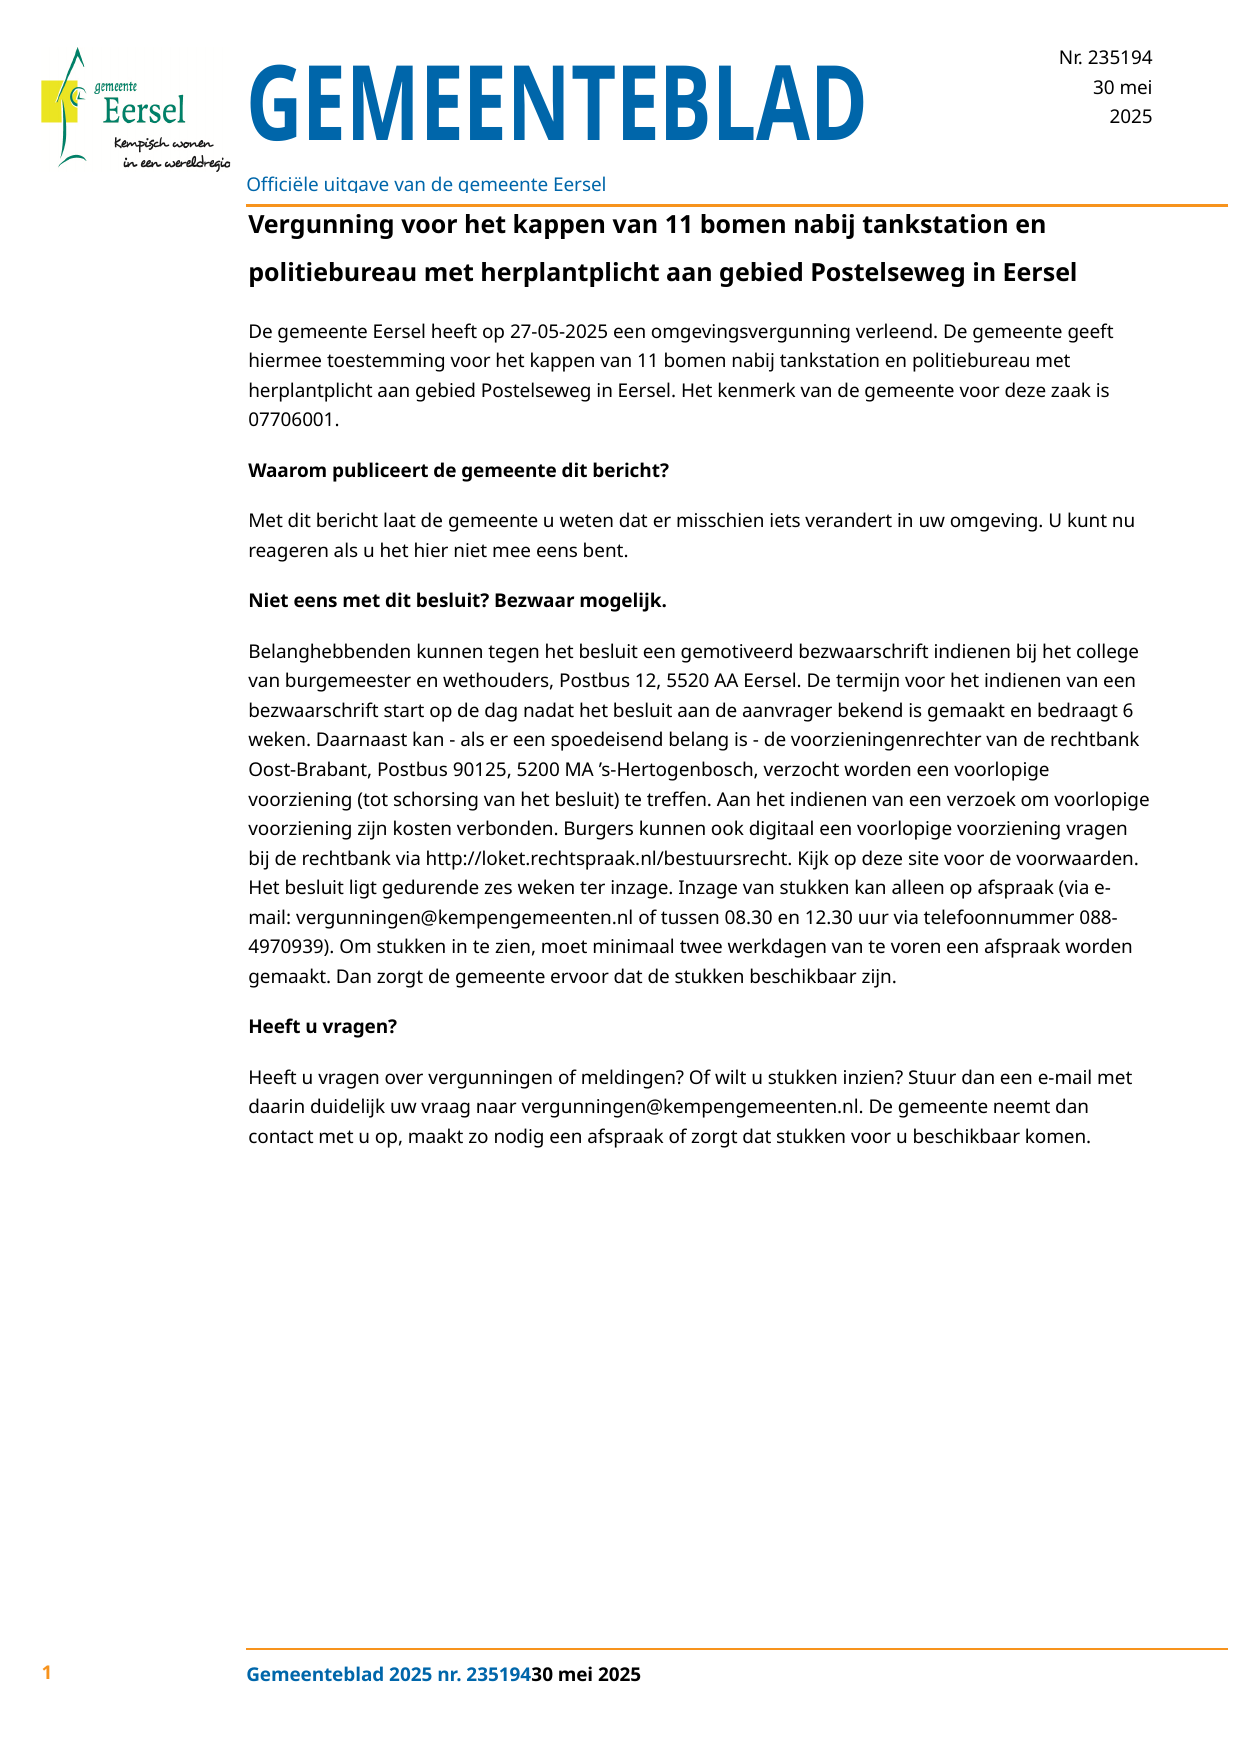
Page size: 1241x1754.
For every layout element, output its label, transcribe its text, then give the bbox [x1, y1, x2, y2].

text De gemeente Eersel heeft op 27-05-2025 een omgevingsvergunning verleend. De gemeente geeft hiermee toestemming voor het kappen van 11 bomen nabij tankstation en politiebureau met herplantplicht aan gebied Postelseweg in Eersel. Het kenmerk van de gemeente voor deze zaak is 07706001. [248, 318, 1152, 432]
text Heeft u vragen over vergunningen of meldingen? Of wilt u stukken inzien? Stuur dan een e-mail met daarin duidelijk uw vraag naar vergunningen@kempengemeenten.nl. De gemeente neemt dan contact met u op, maakt zo nodig een afspraak of zorgt dat stukken voor u beschikbaar komen. [248, 1064, 1152, 1149]
text Heeft u vragen? [248, 1014, 1152, 1039]
text Waarom publiceert de gemeente dit bericht? [248, 457, 1152, 483]
picture [41, 47, 231, 172]
text Niet eens met dit besluit? Bezwaar mogelijk. [248, 587, 1152, 613]
text Met dit bericht laat de gemeente u weten dat er misschien iets verandert in uw omgeving. U kunt nu reageren als u het hier niet mee eens bent. [248, 507, 1152, 563]
text Vergunning voor het kappen van 11 bomen nabij tankstation en politiebureau met herplantplicht aan gebied Postelseweg in Eersel [248, 207, 1152, 288]
text Belanghebbenden kunnen tegen het besluit een gemotiveerd bezwaarschrift indienen bij het college van burgemeester en wethouders, Postbus 12, 5520 AA Eersel. De termijn voor het indienen van een bezwaarschrift start op de dag nadat het besluit aan de aanvrager bekend is gemaakt en bedraagt 6 weken. Daarnaast kan - als er een spoedeisend belang is - de voorzieningenrechter van de rechtbank Oost-Brabant, Postbus 90125, 5200 MA ’s-Hertogenbosch, verzocht worden een voorlopige voorziening (tot schorsing van het besluit) te treffen. Aan het indienen van een verzoek om voorlopige voorziening zijn kosten verbonden. Burgers kunnen ook digitaal een voorlopige voorziening vragen bij de rechtbank via http://loket.rechtspraak.nl/bestuursrecht. Kijk op deze site voor de voorwaarden. Het besluit ligt gedurende zes weken ter inzage. Inzage van stukken kan alleen op afspraak (via e-mail: vergunningen@kempengemeenten.nl of tussen 08.30 en 12.30 uur via telefoonnummer 088-4970939). Om stukken in te zien, moet minimaal twee werkdagen van te voren een afspraak worden gemaakt. Dan zorgt de gemeente ervoor dat de stukken beschikbaar zijn. [248, 638, 1152, 989]
